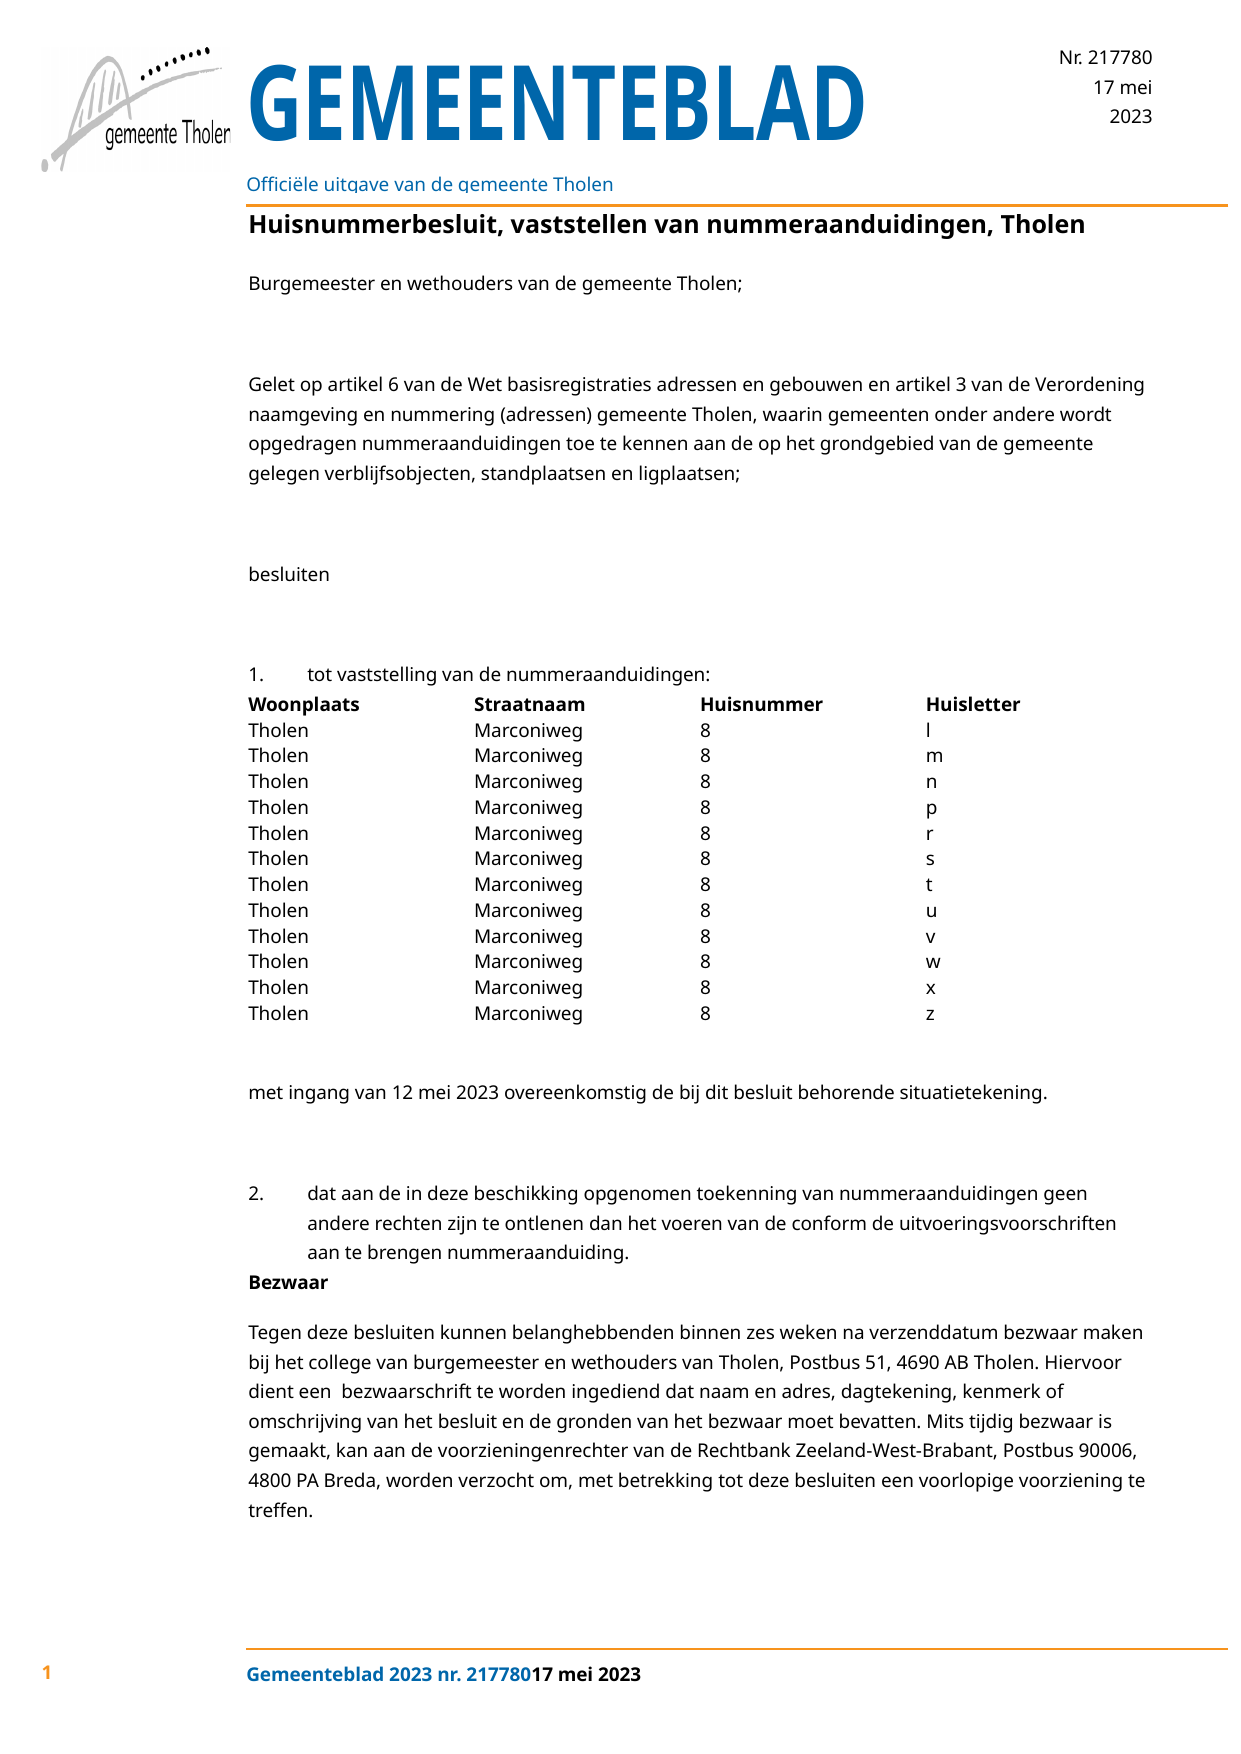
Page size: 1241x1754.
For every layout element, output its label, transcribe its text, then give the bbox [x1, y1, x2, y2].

picture [41, 47, 231, 172]
text Tegen deze besluiten kunnen belanghebbenden binnen zes weken na verzenddatum bezwaar maken bij het college van burgemeester en wethouders van Tholen, Postbus 51, 4690 AB Tholen. Hiervoor dient een bezwaarschrift te worden ingediend dat naam en adres, dagtekening, kenmerk of omschrijving van het besluit en de gronden van het bezwaar moet bevatten. Mits tijdig bezwaar is gemaakt, kan aan de voorzieningenrechter van de Rechtbank Zeeland-West-Brabant, Postbus 90006, 4800 PA Breda, worden verzocht om, met betrekking tot deze besluiten een voorlopige voorziening te treffen. [248, 1319, 1152, 1523]
table_cell w [926, 949, 1152, 974]
table_cell 8 [700, 1000, 926, 1026]
text Bezwaar [248, 1269, 1152, 1295]
table_cell 8 [700, 871, 926, 897]
table_cell 8 [700, 897, 926, 923]
table_cell Marconiweg [474, 794, 700, 820]
table_cell Tholen [248, 743, 474, 768]
table_cell 8 [700, 743, 926, 768]
table_cell Tholen [248, 897, 474, 923]
table_cell z [926, 1000, 1152, 1026]
list dat aan de in deze beschikking opgenomen toekenning van nummeraanduidingen geen andere rechten zijn te ontlenen dan het voeren van de conform de uitvoeringsvoorschriften aan te brengen nummeraanduiding. [248, 1180, 1152, 1265]
table_cell Tholen [248, 871, 474, 897]
table_cell 8 [700, 769, 926, 794]
list tot vaststelling van de nummeraanduidingen: [248, 662, 1152, 687]
table_cell Tholen [248, 923, 474, 948]
table_cell Marconiweg [474, 717, 700, 743]
table_cell Marconiweg [474, 871, 700, 897]
table_cell v [926, 923, 1152, 948]
text Gelet op artikel 6 van de Wet basisregistraties adressen en gebouwen en artikel 3 van de Verordening naamgeving en nummering (adressen) gemeente Tholen, waarin gemeenten onder andere wordt opgedragen nummeraanduidingen toe te kennen aan de op het grondgebied van de gemeente gelegen verblijfsobjecten, standplaatsen en ligplaatsen; [248, 371, 1152, 486]
table_cell Marconiweg [474, 743, 700, 768]
table_cell Tholen [248, 769, 474, 794]
table_cell Tholen [248, 794, 474, 820]
table_cell x [926, 974, 1152, 1000]
table_cell Tholen [248, 949, 474, 974]
table_cell 8 [700, 717, 926, 743]
table_cell Marconiweg [474, 897, 700, 923]
table_header Huisnummer [700, 691, 926, 717]
table_header Huisletter [926, 691, 1152, 717]
table_cell n [926, 769, 1152, 794]
table_cell Marconiweg [474, 769, 700, 794]
table_cell 8 [700, 846, 926, 871]
table_cell Marconiweg [474, 1000, 700, 1026]
table_cell Tholen [248, 846, 474, 871]
table_cell s [926, 846, 1152, 871]
table_cell 8 [700, 794, 926, 820]
table_cell Marconiweg [474, 846, 700, 871]
table_cell l [926, 717, 1152, 743]
text Burgemeester en wethouders van de gemeente Tholen; [248, 270, 1152, 296]
text met ingang van 12 mei 2023 overeenkomstig de bij dit besluit behorende situatietekening. [248, 1079, 1152, 1105]
table_cell m [926, 743, 1152, 768]
table_cell Marconiweg [474, 949, 700, 974]
table_cell 8 [700, 974, 926, 1000]
table_cell Tholen [248, 1000, 474, 1026]
table_header Woonplaats [248, 691, 474, 717]
table_cell 8 [700, 949, 926, 974]
text Huisnummerbesluit, vaststellen van nummeraanduidingen, Tholen [248, 207, 1152, 241]
table_header Straatnaam [474, 691, 700, 717]
table_cell Tholen [248, 820, 474, 846]
text besluiten [248, 561, 1152, 586]
table_cell u [926, 897, 1152, 923]
table_cell Marconiweg [474, 974, 700, 1000]
table_cell 8 [700, 820, 926, 846]
table_cell Tholen [248, 974, 474, 1000]
table_cell r [926, 820, 1152, 846]
table_cell Marconiweg [474, 820, 700, 846]
table_cell Tholen [248, 717, 474, 743]
table_cell 8 [700, 923, 926, 948]
table_cell t [926, 871, 1152, 897]
table_cell p [926, 794, 1152, 820]
table_cell Marconiweg [474, 923, 700, 948]
